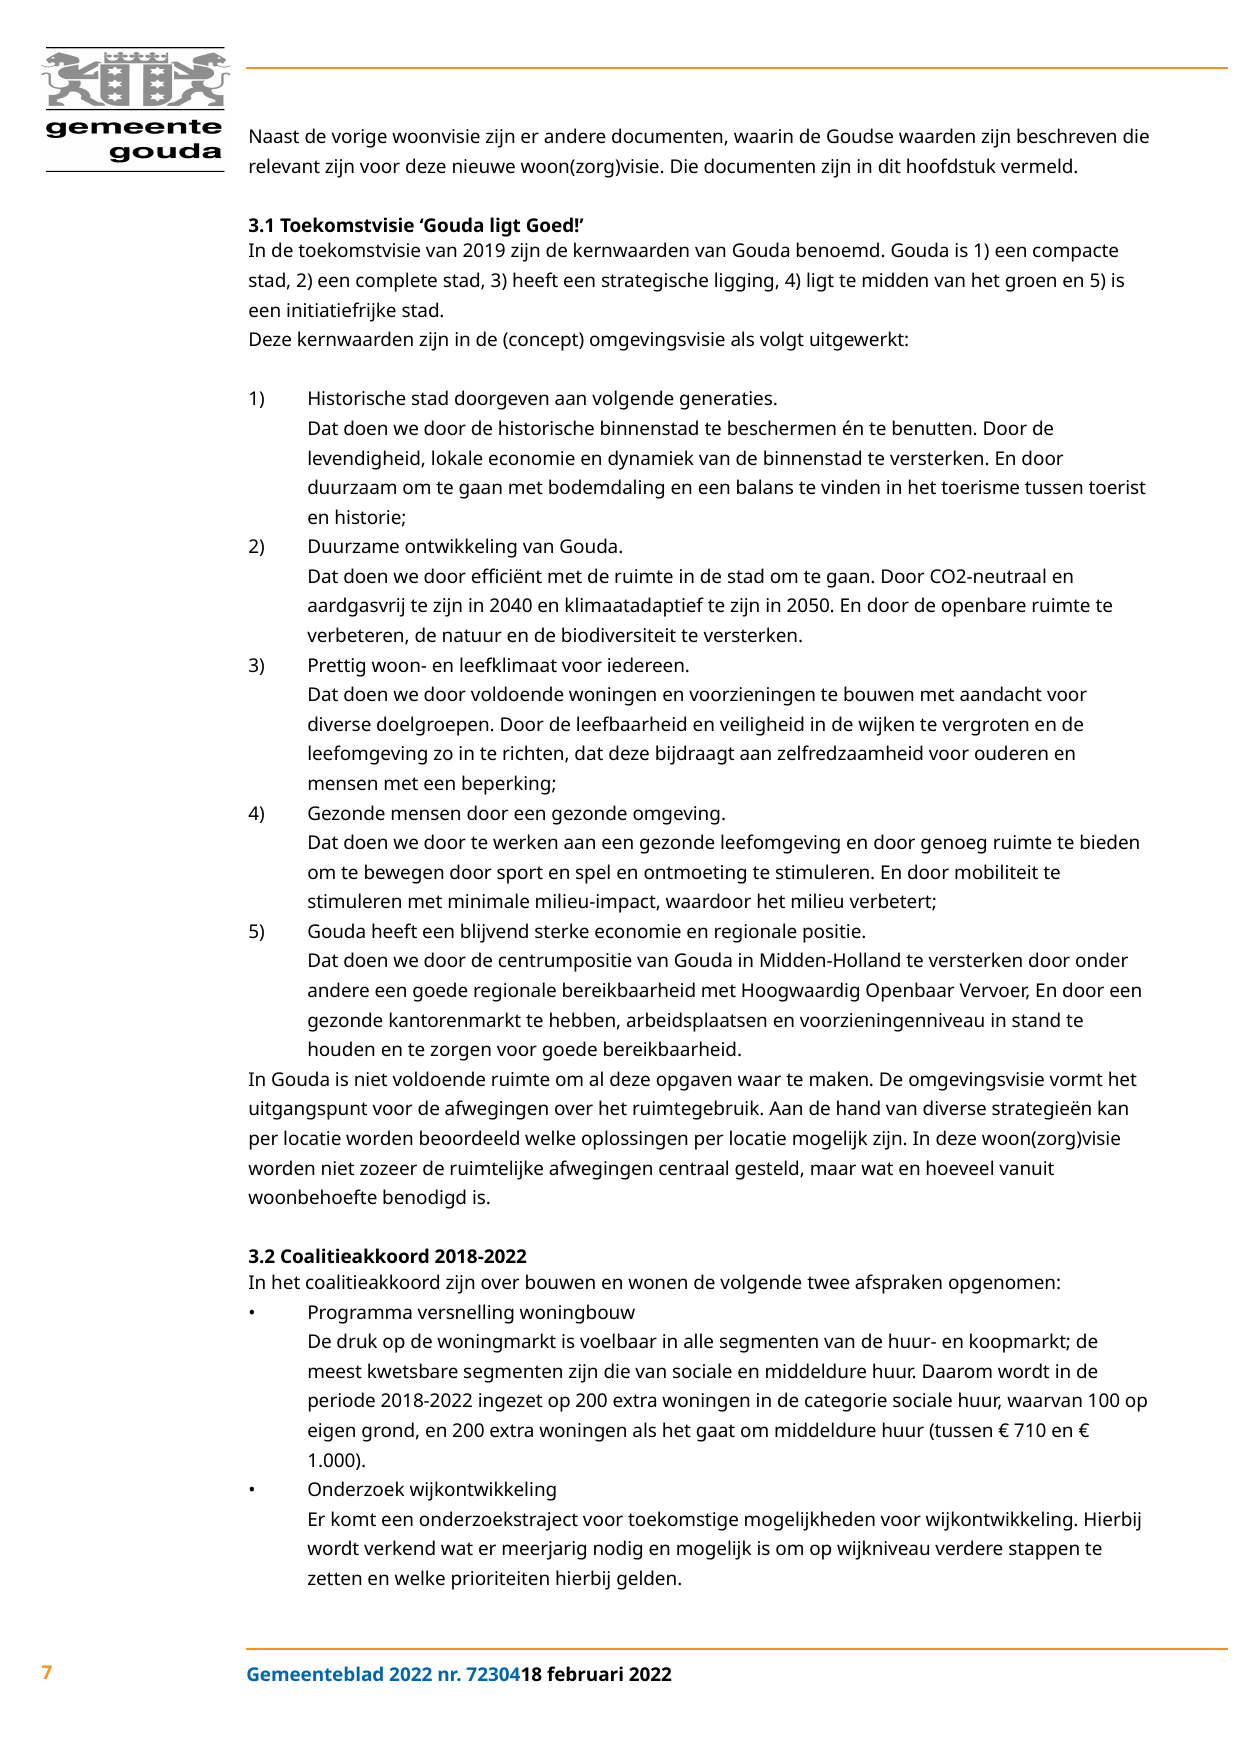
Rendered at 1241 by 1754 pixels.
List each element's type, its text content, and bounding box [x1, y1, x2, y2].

text In het coalitieakkoord zijn over bouwen en wonen de volgende twee afspraken opgenomen: [248, 1269, 1152, 1295]
list Prettig woon- en leefklimaat voor iedereen. [248, 652, 1152, 678]
list Programma versnelling woningbouw [248, 1299, 1152, 1324]
list De druk op de woningmarkt is voelbaar in alle segmenten van de huur- en koopmarkt; de meest kwetsbare segmenten zijn die van sociale en middeldure huur. Daarom wordt in de periode 2018-2022 ingezet op 200 extra woningen in de categorie sociale huur, waarvan 100 op eigen grond, en 200 extra woningen als het gaat om middeldure huur (tussen € 710 en € 1.000). [248, 1328, 1152, 1472]
list Er komt een onderzoekstraject voor toekomstige mogelijkheden voor wijkontwikkeling. Hierbij wordt verkend wat er meerjarig nodig en mogelijk is om op wijkniveau verdere stappen te zetten en welke prioriteiten hierbij gelden. [248, 1506, 1152, 1591]
text 3.2 Coalitieakkoord 2018-2022 [248, 1243, 1152, 1269]
list Historische stad doorgeven aan volgende generaties. [248, 386, 1152, 411]
text Deze kernwaarden zijn in de (concept) omgevingsvisie als volgt uitgewerkt: [248, 326, 1152, 352]
picture [41, 47, 231, 172]
list Duurzame ontwikkeling van Gouda. [248, 533, 1152, 559]
list Dat doen we door efficiënt met de ruimte in de stad om te gaan. Door CO2-neutraal en aardgasvrij te zijn in 2040 en klimaatadaptief te zijn in 2050. En door de openbare ruimte te verbeteren, de natuur en de biodiversiteit te versterken. [248, 563, 1152, 648]
list Gouda heeft een blijvend sterke economie en regionale positie. [248, 918, 1152, 944]
text 3.1 Toekomstvisie ‘Gouda ligt Goed!’ [248, 212, 1152, 238]
list Dat doen we door te werken aan een gezonde leefomgeving en door genoeg ruimte te bieden om te bewegen door sport en spel en ontmoeting te stimuleren. En door mobiliteit te stimuleren met minimale milieu-impact, waardoor het milieu verbetert; [248, 829, 1152, 914]
text Naast de vorige woonvisie zijn er andere documenten, waarin de Goudse waarden zijn beschreven die relevant zijn voor deze nieuwe woon(zorg)visie. Die documenten zijn in dit hoofdstuk vermeld. [248, 123, 1152, 178]
list Dat doen we door voldoende woningen en voorzieningen te bouwen met aandacht voor diverse doelgroepen. Door de leefbaarheid en veiligheid in de wijken te vergroten en de leefomgeving zo in te richten, dat deze bijdraagt aan zelfredzaamheid voor ouderen en mensen met een beperking; [248, 681, 1152, 796]
list Dat doen we door de historische binnenstad te beschermen én te benutten. Door de levendigheid, lokale economie en dynamiek van de binnenstad te versterken. En door duurzaam om te gaan met bodemdaling en een balans te vinden in het toerisme tussen toerist en historie; [248, 415, 1152, 530]
text In de toekomstvisie van 2019 zijn de kernwaarden van Gouda benoemd. Gouda is 1) een compacte stad, 2) een complete stad, 3) heeft een strategische ligging, 4) ligt te midden van het groen en 5) is een initiatiefrijke stad. [248, 238, 1152, 323]
text In Gouda is niet voldoende ruimte om al deze opgaven waar te maken. De omgevingsvisie vormt het uitgangspunt voor de afwegingen over het ruimtegebruik. Aan de hand van diverse strategieën kan per locatie worden beoordeeld welke oplossingen per locatie mogelijk zijn. In deze woon(zorg)visie worden niet zozeer de ruimtelijke afwegingen centraal gesteld, maar wat en hoeveel vanuit woonbehoefte benodigd is. [248, 1066, 1152, 1210]
list Gezonde mensen door een gezonde omgeving. [248, 800, 1152, 826]
list Dat doen we door de centrumpositie van Gouda in Midden-Holland te versterken door onder andere een goede regionale bereikbaarheid met Hoogwaardig Openbaar Vervoer, En door een gezonde kantorenmarkt te hebben, arbeidsplaatsen en voorzieningenniveau in stand te houden en te zorgen voor goede bereikbaarheid. [248, 948, 1152, 1062]
list Onderzoek wijkontwikkeling [248, 1476, 1152, 1502]
